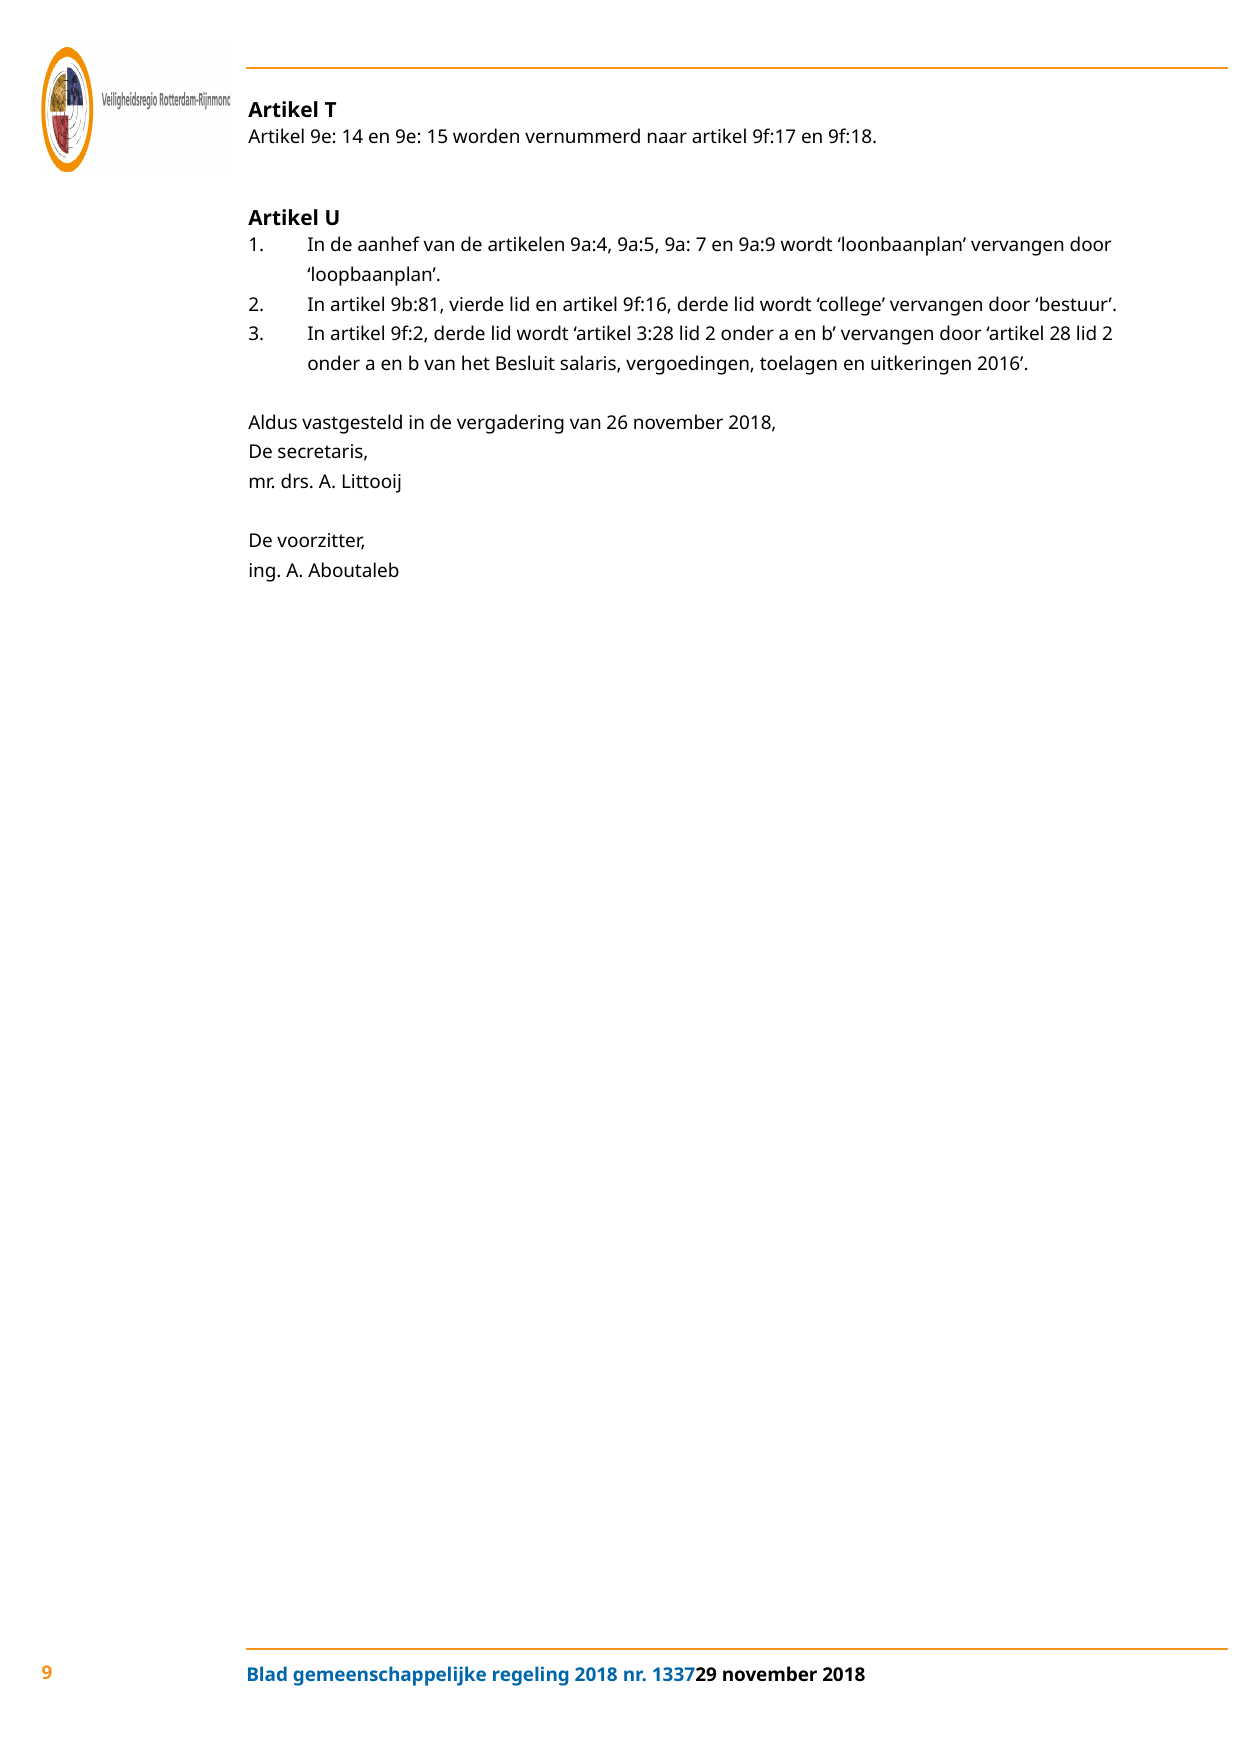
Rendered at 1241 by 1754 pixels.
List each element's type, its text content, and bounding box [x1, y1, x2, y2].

text De voorzitter, [248, 527, 1152, 553]
list In artikel 9f:2, derde lid wordt ‘artikel 3:28 lid 2 onder a en b’ vervangen door ‘artikel 28 lid 2 onder a en b van het Besluit salaris, vergoedingen, toelagen en uitkeringen 2016’. [248, 320, 1152, 376]
text mr. drs. A. Littooij [248, 468, 1152, 494]
text Artikel 9e: 14 en 9e: 15 worden vernummerd naar artikel 9f:17 en 9f:18. [248, 123, 1152, 149]
list In artikel 9b:81, vierde lid en artikel 9f:16, derde lid wordt ‘college’ vervangen door ‘bestuur’. [248, 291, 1152, 317]
text Aldus vastgesteld in de vergadering van 26 november 2018, [248, 409, 1152, 435]
text De secretaris, [248, 439, 1152, 464]
text Artikel U [248, 203, 1152, 232]
picture [41, 47, 231, 172]
list In de aanhef van de artikelen 9a:4, 9a:5, 9a: 7 en 9a:9 wordt ‘loonbaanplan’ vervangen door ‘loopbaanplan’. [248, 232, 1152, 287]
text ing. A. Aboutaleb [248, 557, 1152, 583]
text Artikel T [248, 95, 1152, 123]
